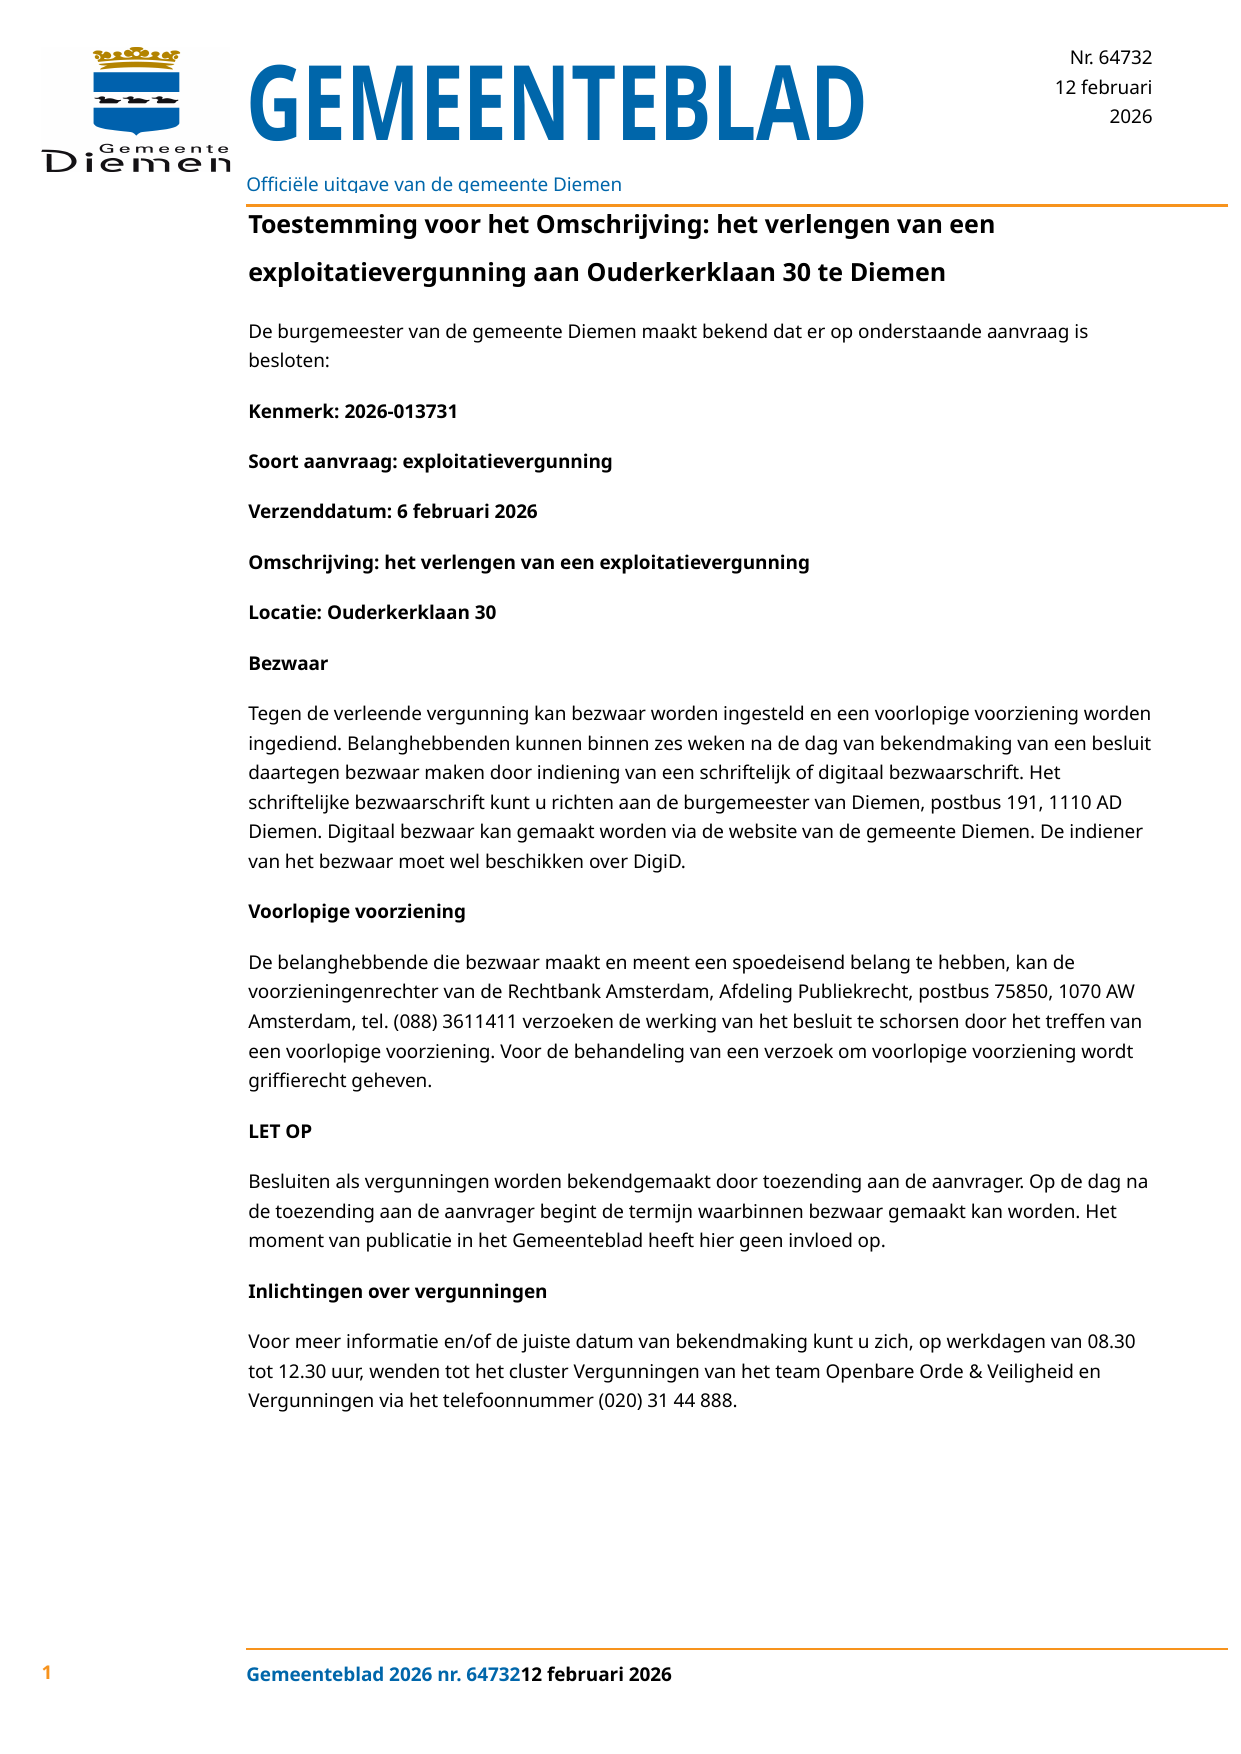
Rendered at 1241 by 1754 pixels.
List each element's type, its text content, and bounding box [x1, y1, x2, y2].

text LET OP [248, 1118, 1152, 1144]
text Tegen de verleende vergunning kan bezwaar worden ingesteld en een voorlopige voorziening worden ingediend. Belanghebbenden kunnen binnen zes weken na de dag van bekendmaking van een besluit daartegen bezwaar maken door indiening van een schriftelijk of digitaal bezwaarschrift. Het schriftelijke bezwaarschrift kunt u richten aan de burgemeester van Diemen, postbus 191, 1110 AD Diemen. Digitaal bezwaar kan gemaakt worden via de website van de gemeente Diemen. De indiener van het bezwaar moet wel beschikken over DigiD. [248, 700, 1152, 874]
text Kenmerk: 2026-013731 [248, 398, 1152, 424]
text Soort aanvraag: exploitatievergunning [248, 448, 1152, 474]
picture [41, 47, 231, 172]
text De burgemeester van de gemeente Diemen maakt bekend dat er op onderstaande aanvraag is besloten: [248, 318, 1152, 373]
text Voorlopige voorziening [248, 899, 1152, 924]
text Bezwaar [248, 650, 1152, 676]
text Omschrijving: het verlengen van een exploitatievergunning [248, 549, 1152, 575]
text Voor meer informatie en/of de juiste datum van bekendmaking kunt u zich, op werkdagen van 08.30 tot 12.30 uur, wenden tot het cluster Vergunningen van het team Openbare Orde & Veiligheid en Vergunningen via het telefoonnummer (020) 31 44 888. [248, 1328, 1152, 1413]
text Toestemming voor het Omschrijving: het verlengen van een exploitatievergunning aan Ouderkerklaan 30 te Diemen [248, 207, 1152, 288]
text Inlichtingen over vergunningen [248, 1278, 1152, 1304]
text Locatie: Ouderkerklaan 30 [248, 599, 1152, 625]
text Besluiten als vergunningen worden bekendgemaakt door toezending aan de aanvrager. Op de dag na de toezending aan de aanvrager begint de termijn waarbinnen bezwaar gemaakt kan worden. Het moment van publicatie in het Gemeenteblad heeft hier geen invloed op. [248, 1168, 1152, 1253]
text Verzenddatum: 6 februari 2026 [248, 499, 1152, 524]
text De belanghebbende die bezwaar maakt en meent een spoedeisend belang te hebben, kan de voorzieningenrechter van de Rechtbank Amsterdam, Afdeling Publiekrecht, postbus 75850, 1070 AW Amsterdam, tel. (088) 3611411 verzoeken de werking van het besluit te schorsen door het treffen van een voorlopige voorziening. Voor de behandeling van een verzoek om voorlopige voorziening wordt griffierecht geheven. [248, 949, 1152, 1093]
